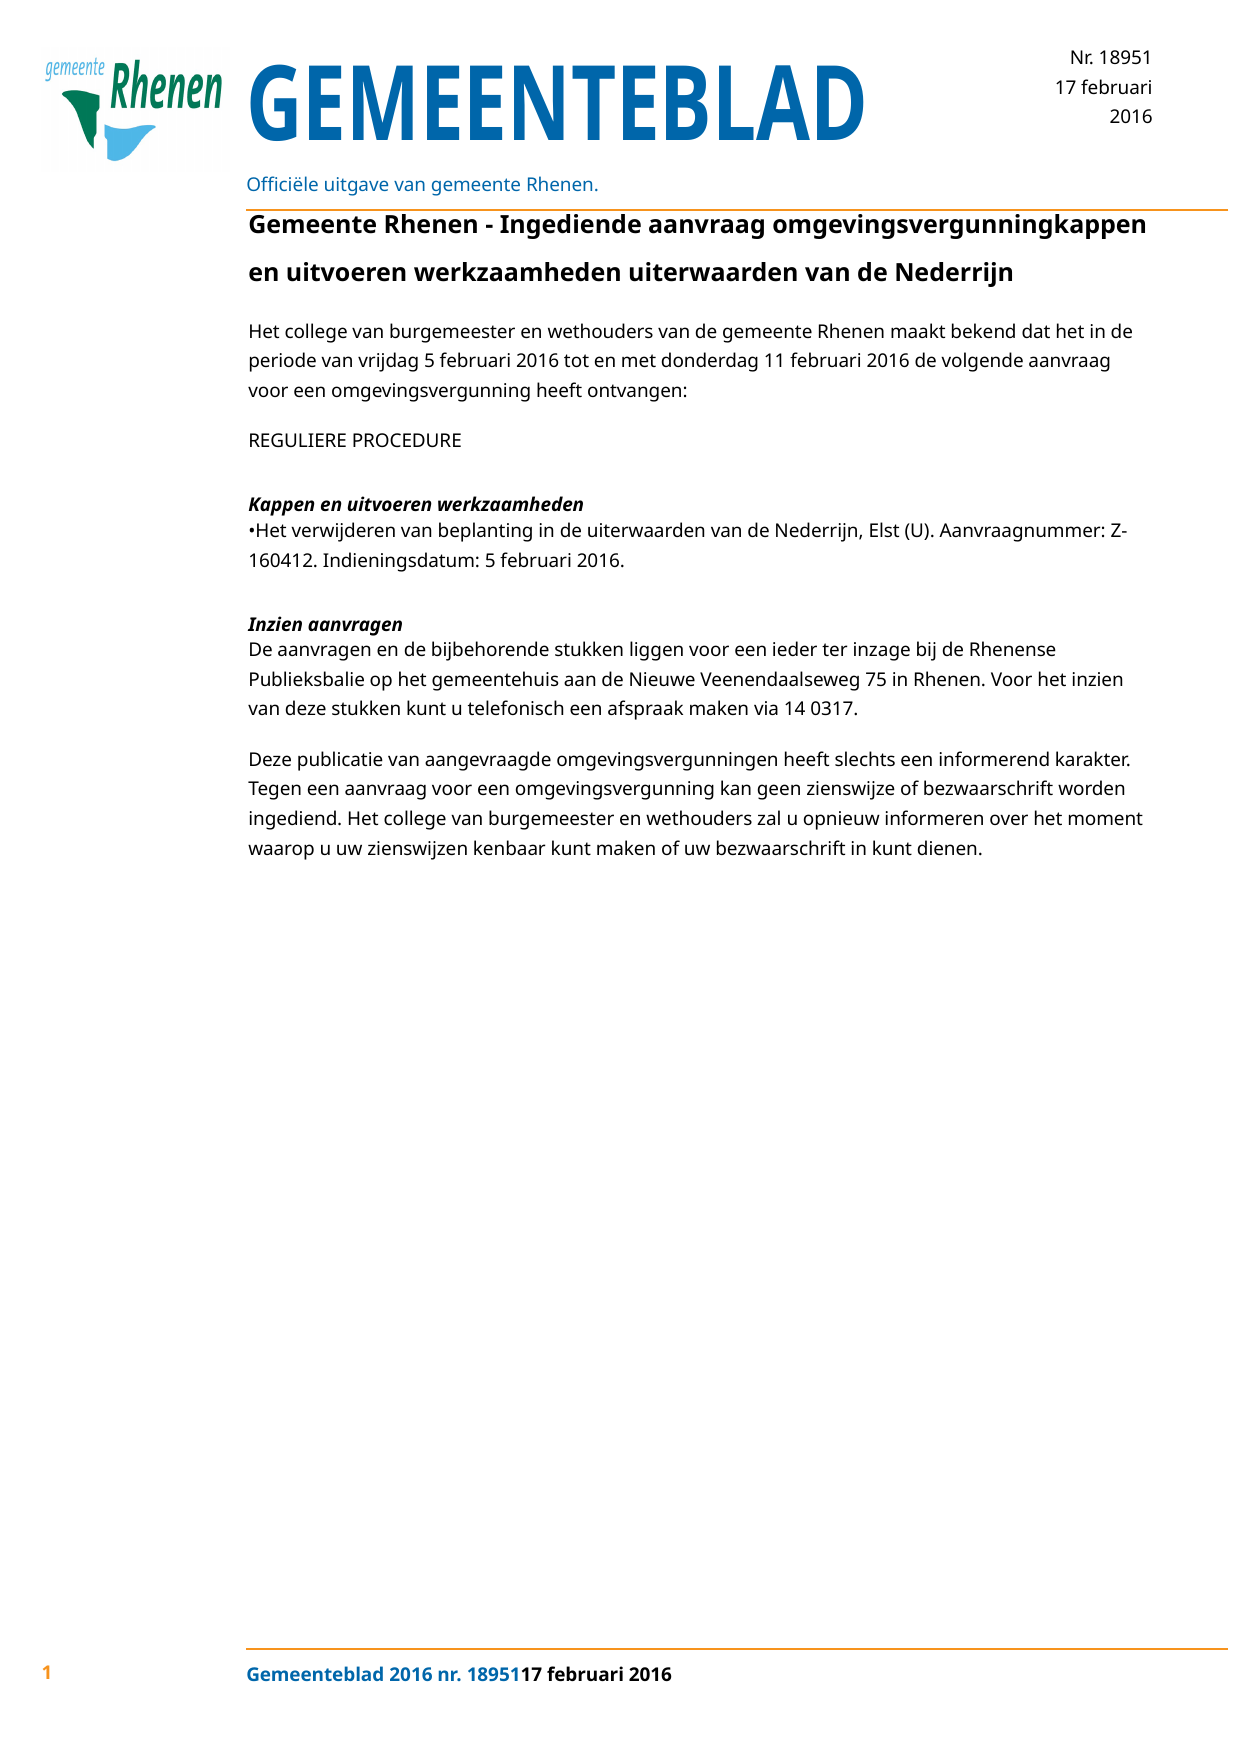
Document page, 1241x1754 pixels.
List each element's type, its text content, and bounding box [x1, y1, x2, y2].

text Inzien aanvragen [248, 611, 1152, 636]
text REGULIERE PROCEDURE [248, 427, 1152, 453]
text Deze publicatie van aangevraagde omgevingsvergunningen heeft slechts een informerend karakter. Tegen een aanvraag voor een omgevingsvergunning kan geen zienswijze of bezwaarschrift worden ingediend. Het college van burgemeester en wethouders zal u opnieuw informeren over het moment waarop u uw zienswijzen kenbaar kunt maken of uw bezwaarschrift in kunt dienen. [248, 746, 1152, 861]
text Kappen en uitvoeren werkzaamheden [248, 491, 1152, 517]
text Het college van burgemeester en wethouders van de gemeente Rhenen maakt bekend dat het in de periode van vrijdag 5 februari 2016 tot en met donderdag 11 februari 2016 de volgende aanvraag voor een omgevingsvergunning heeft ontvangen: [248, 318, 1152, 403]
text Gemeente Rhenen - Ingediende aanvraag omgevingsvergunningkappen en uitvoeren werkzaamheden uiterwaarden van de Nederrijn [248, 211, 1152, 288]
text •Het verwijderen van beplanting in de uiterwaarden van de Nederrijn, Elst (U). Aanvraagnummer: Z-160412. Indieningsdatum: 5 februari 2016. [248, 517, 1152, 572]
text De aanvragen en de bijbehorende stukken liggen voor een ieder ter inzage bij de Rhenense Publieksbalie op het gemeentehuis aan de Nieuwe Veenendaalseweg 75 in Rhenen. Voor het inzien van deze stukken kunt u telefonisch een afspraak maken via 14 0317. [248, 636, 1152, 721]
picture [41, 47, 231, 172]
